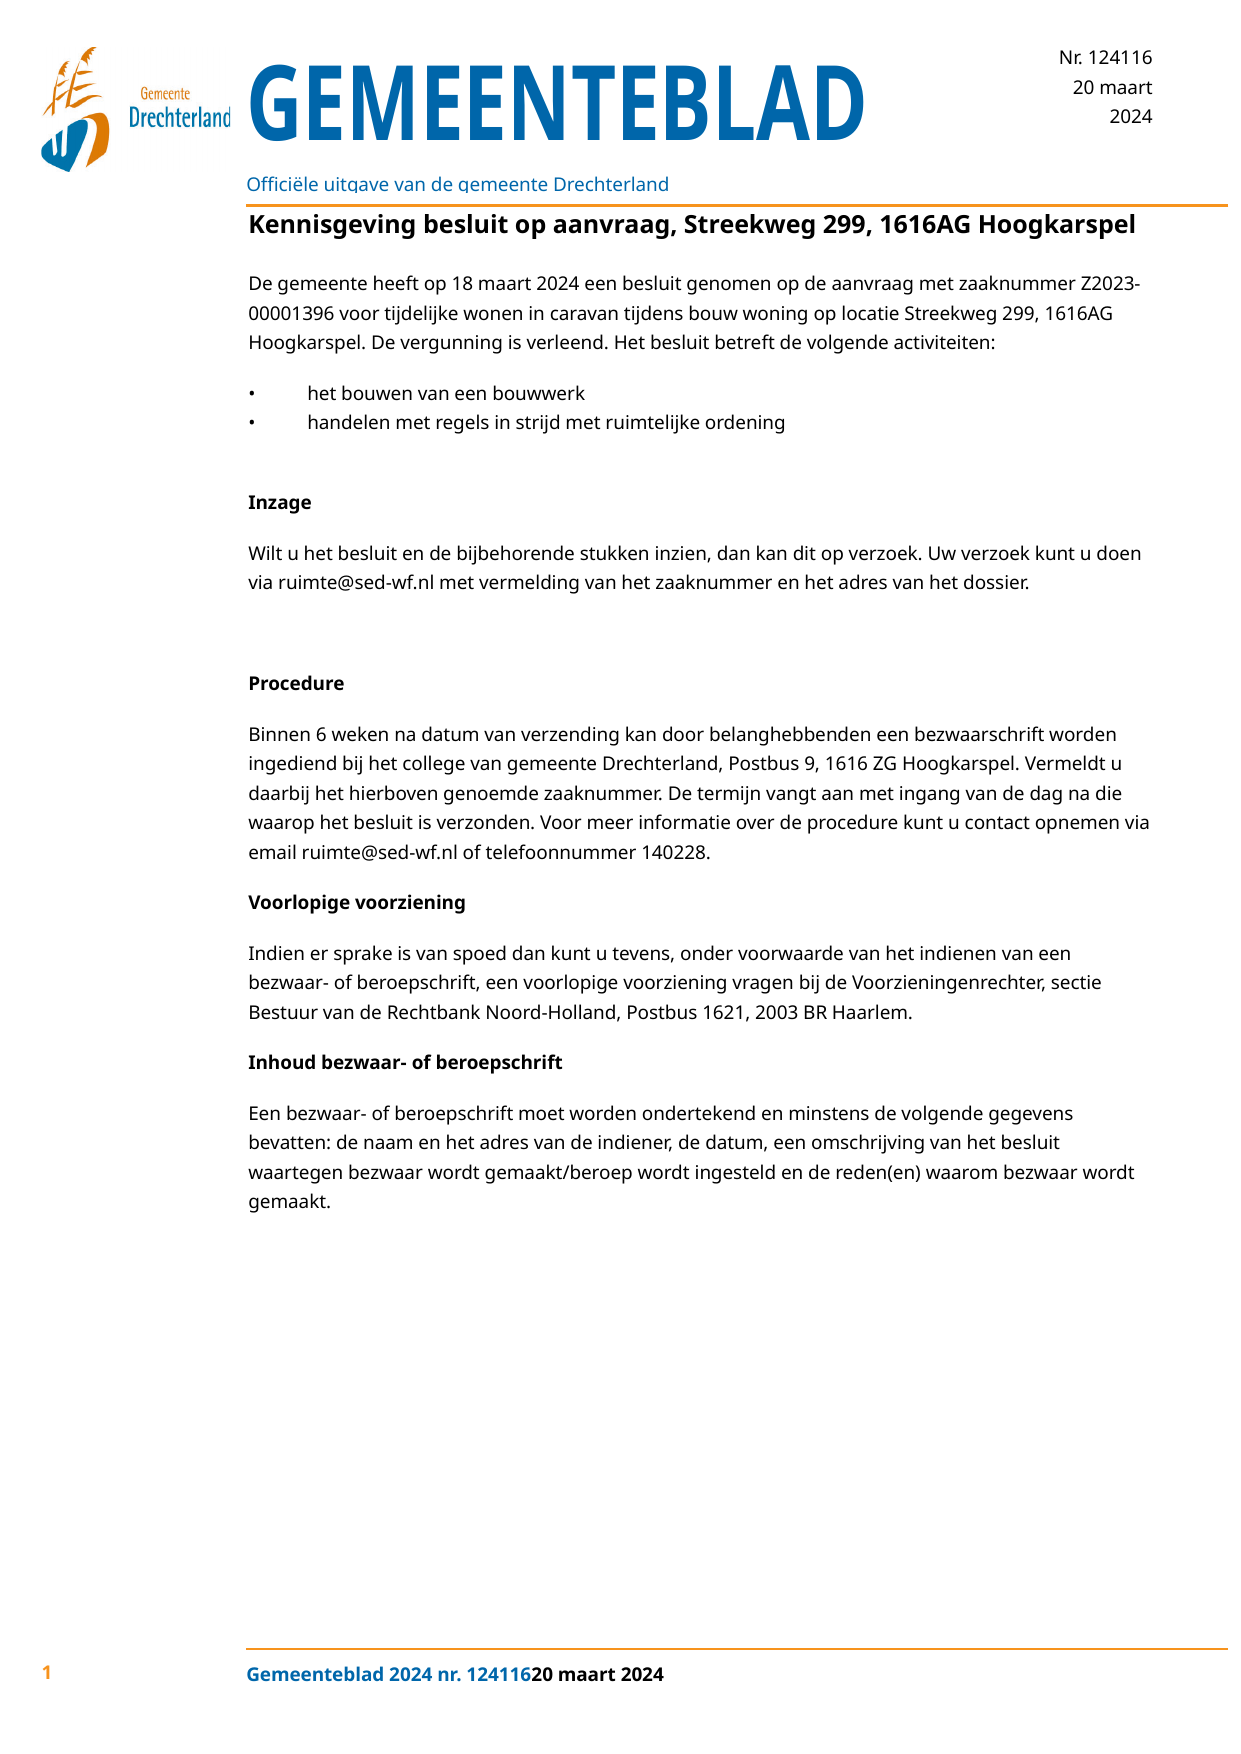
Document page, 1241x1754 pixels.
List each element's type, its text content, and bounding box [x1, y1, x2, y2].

picture [41, 158, 64, 172]
text Kennisgeving besluit op aanvraag, Streekweg 299, 1616AG Hoogkarspel [248, 207, 1152, 241]
list het bouwen van een bouwwerk [248, 380, 1152, 406]
text Binnen 6 weken na datum van verzending kan door belanghebbenden een bezwaarschrift worden ingediend bij het college van gemeente Drechterland, Postbus 9, 1616 ZG Hoogkarspel. Vermeldt u daarbij het hierboven genoemde zaaknummer. De termijn vangt aan met ingang van de dag na die waarop het besluit is verzonden. Voor meer informatie over de procedure kunt u contact opnemen via email ruimte@sed-wf.nl of telefoonnummer 140228. [248, 721, 1152, 865]
text Inzage [248, 489, 1152, 515]
text Een bezwaar- of beroepschrift moet worden ondertekend en minstens de volgende gegevens bevatten: de naam en het adres van de indiener, de datum, een omschrijving van het besluit waartegen bezwaar wordt gemaakt/beroep wordt ingesteld en de reden(en) waarom bezwaar wordt gemaakt. [248, 1100, 1152, 1214]
text Voorlopige voorziening [248, 889, 1152, 915]
picture [226, 115, 231, 124]
text De gemeente heeft op 18 maart 2024 een besluit genomen op de aanvraag met zaaknummer Z2023-00001396 voor tijdelijke wonen in caravan tijdens bouw woning op locatie Streekweg 299, 1616AG Hoogkarspel. De vergunning is verleend. Het besluit betreft de volgende activiteiten: [248, 270, 1152, 355]
picture [41, 47, 231, 172]
text Indien er sprake is van spoed dan kunt u tevens, onder voorwaarde van het indienen van een bezwaar- of beroepschrift, een voorlopige voorziening vragen bij de Voorzieningenrechter, sectie Bestuur van de Rechtbank Noord-Holland, Postbus 1621, 2003 BR Haarlem. [248, 940, 1152, 1025]
list handelen met regels in strijd met ruimtelijke ordening [248, 409, 1152, 435]
text Procedure [248, 670, 1152, 696]
text Inhoud bezwaar- of beroepschrift [248, 1049, 1152, 1075]
text Wilt u het besluit en de bijbehorende stukken inzien, dan kan dit op verzoek. Uw verzoek kunt u doen via ruimte@sed-wf.nl met vermelding van het zaaknummer en het adres van het dossier. [248, 540, 1152, 595]
